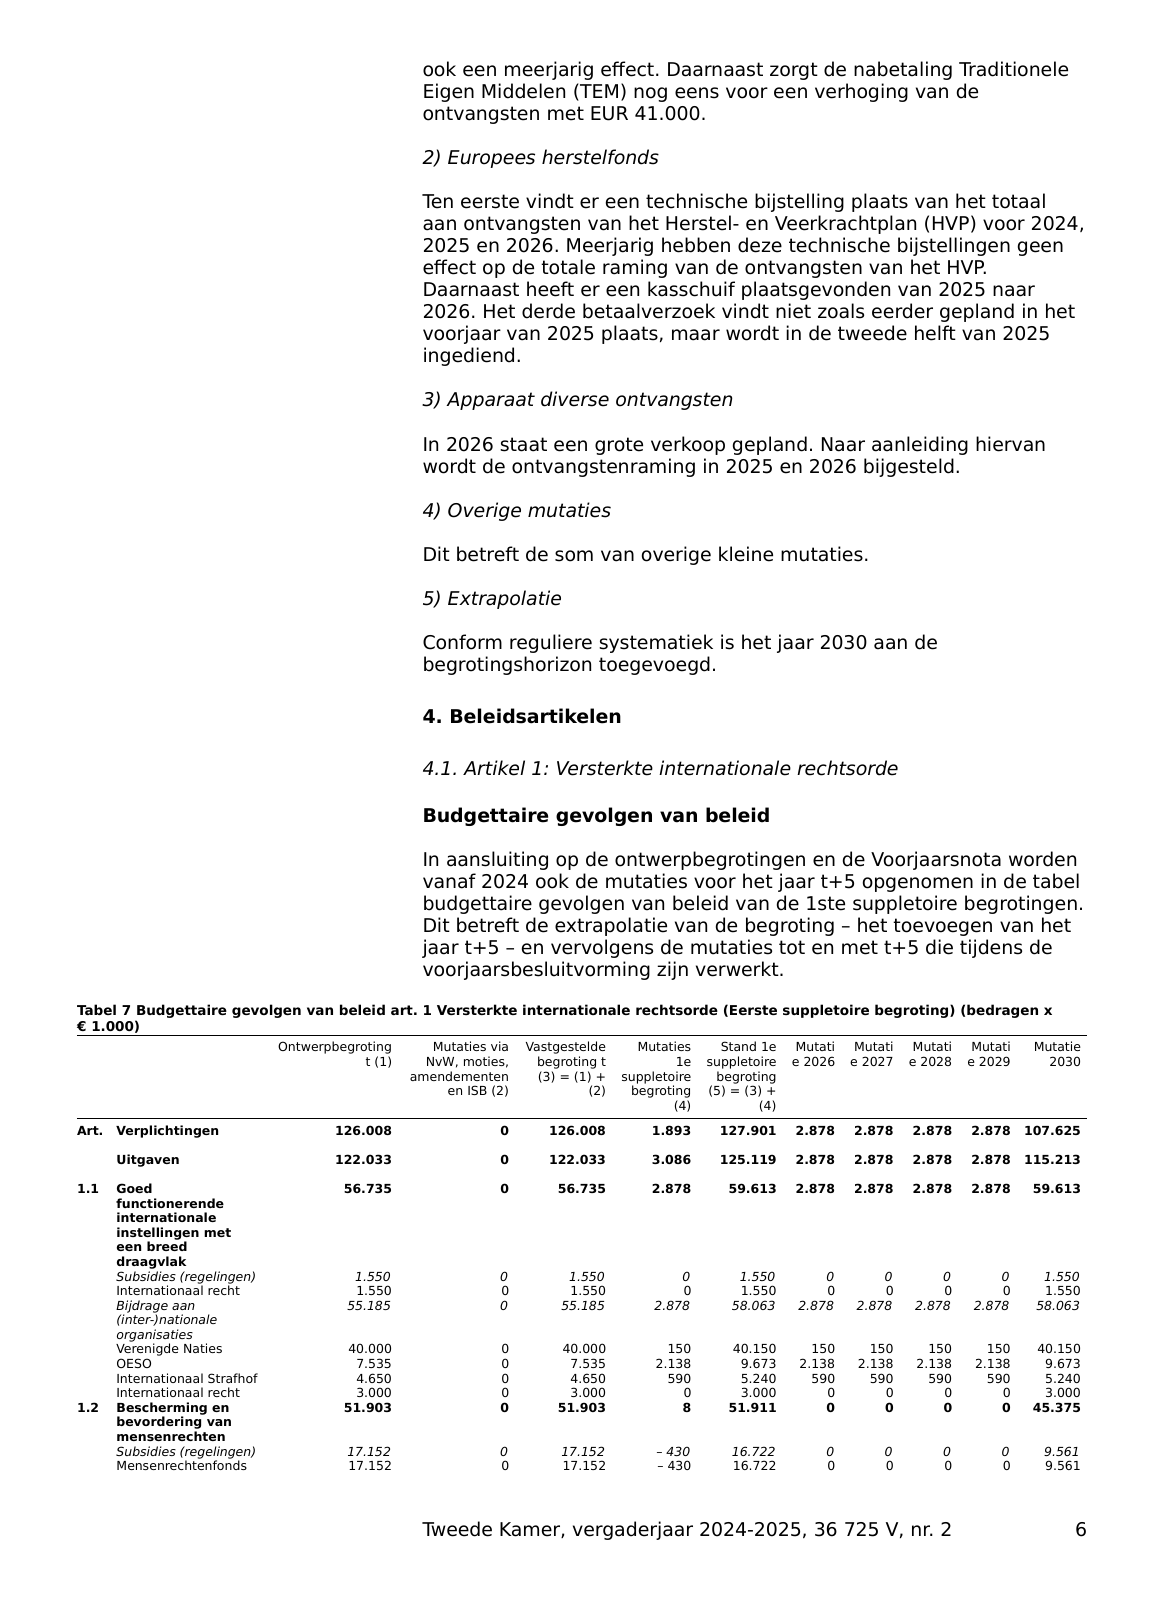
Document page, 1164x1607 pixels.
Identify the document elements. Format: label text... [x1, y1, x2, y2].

subtitle 5) Extrapolatie [422, 588, 1087, 610]
table_cell [77, 1167, 110, 1182]
table_cell 2.878 [899, 1182, 958, 1269]
table_cell 51.903 [515, 1401, 612, 1444]
table_cell 2.878 [841, 1153, 899, 1167]
table_cell 0 [398, 1153, 515, 1167]
table_cell 0 [782, 1401, 841, 1444]
table_cell 16.722 [697, 1444, 782, 1459]
table_cell [515, 1138, 612, 1153]
table_cell 2.138 [782, 1357, 841, 1371]
table_cell 1.550 [1016, 1284, 1087, 1298]
table_cell 3.000 [515, 1386, 612, 1401]
table_cell 590 [958, 1371, 1016, 1386]
table_cell Mutatie 2026 [782, 1036, 841, 1118]
table_cell 0 [958, 1284, 1016, 1298]
table_cell 0 [899, 1269, 958, 1284]
table_cell Subsidies (regelingen) [110, 1269, 264, 1284]
table_cell 2.138 [841, 1357, 899, 1371]
text ook een meerjarig effect. Daarnaast zorgt de nabetaling Traditionele Eigen Middelen (TEM) nog eens voor een verhoging van de ontvangsten met EUR 41.000. [422, 59, 1087, 125]
table_cell 4.650 [515, 1371, 612, 1386]
table_cell [958, 1167, 1016, 1182]
table_cell Uitgaven [110, 1153, 264, 1167]
table_cell 150 [899, 1342, 958, 1357]
table_cell [110, 1167, 264, 1182]
table_cell 0 [398, 1284, 515, 1298]
table_cell 1.893 [612, 1119, 697, 1138]
table_cell [77, 1444, 110, 1459]
table_cell 40.000 [515, 1342, 612, 1357]
table_cell [77, 1459, 110, 1473]
table_cell 0 [782, 1444, 841, 1459]
table_cell [398, 1167, 515, 1182]
table_cell [77, 1036, 110, 1118]
table_cell 0 [958, 1401, 1016, 1444]
table_cell Art. [77, 1119, 110, 1138]
table_cell 7.535 [264, 1357, 398, 1371]
table_cell 40.000 [264, 1342, 398, 1357]
table_cell 0 [899, 1386, 958, 1401]
subtitle 3) Apparaat diverse ontvangsten [422, 389, 1087, 411]
table_cell Bescherming en bevordering van mensenrechten [110, 1401, 264, 1444]
table_cell 55.185 [515, 1299, 612, 1342]
table_cell OESO [110, 1357, 264, 1371]
table_cell [77, 1284, 110, 1298]
table_cell 9.561 [1016, 1459, 1087, 1473]
table_cell 1.550 [515, 1284, 612, 1298]
table_cell [782, 1138, 841, 1153]
table_cell 2.878 [841, 1182, 899, 1269]
table_cell 0 [398, 1386, 515, 1401]
table_cell 0 [398, 1357, 515, 1371]
table_cell 0 [398, 1401, 515, 1444]
table_cell 1.550 [697, 1284, 782, 1298]
table_cell [841, 1138, 899, 1153]
table_cell Mutatie 2028 [899, 1036, 958, 1118]
table_cell 0 [782, 1284, 841, 1298]
table_cell Internationaal recht [110, 1284, 264, 1298]
table_cell 0 [782, 1459, 841, 1473]
table_cell 2.878 [841, 1119, 899, 1138]
table_cell 2.878 [899, 1299, 958, 1342]
table_cell [77, 1269, 110, 1284]
table_cell Bijdrage aan (inter-)nationale organisaties [110, 1299, 264, 1342]
table_cell 0 [398, 1119, 515, 1138]
table_cell [77, 1153, 110, 1167]
table_cell [264, 1167, 398, 1182]
table_cell 125.119 [697, 1153, 782, 1167]
table_cell 0 [782, 1269, 841, 1284]
subtitle 4. Beleidsartikelen [422, 706, 1087, 728]
table_cell 0 [899, 1401, 958, 1444]
table_cell 0 [398, 1182, 515, 1269]
table_cell Mutatie 2030 [1016, 1036, 1087, 1118]
table_cell 0 [398, 1444, 515, 1459]
table_cell 2.878 [958, 1299, 1016, 1342]
table_cell 150 [782, 1342, 841, 1357]
table_cell Subsidies (regelingen) [110, 1444, 264, 1459]
table_cell 0 [398, 1299, 515, 1342]
table_cell 2.878 [782, 1182, 841, 1269]
table_cell 590 [899, 1371, 958, 1386]
table_cell Internationaal recht [110, 1386, 264, 1401]
table_cell 45.375 [1016, 1401, 1087, 1444]
text Ten eerste vindt er een technische bijstelling plaats van het totaal aan ontvangsten van het Herstel- en Veerkrachtplan (HVP) voor 2024, 2025 en 2026. Meerjarig hebben deze technische bijstellingen geen effect op de totale raming van de ontvangsten van het HVP. Daarnaast heeft er een kasschuif plaatsgevonden van 2025 naar 2026. Het derde betaalverzoek vindt niet zoals eerder gepland in het voorjaar van 2025 plaats, maar wordt in de tweede helft van 2025 ingediend. [422, 191, 1087, 367]
table_cell 0 [958, 1459, 1016, 1473]
table_cell 0 [398, 1371, 515, 1386]
table_cell 9.673 [697, 1357, 782, 1371]
table_cell [77, 1371, 110, 1386]
table_cell [958, 1138, 1016, 1153]
table_cell [110, 1138, 264, 1153]
table_cell 56.735 [264, 1182, 398, 1269]
table_cell 1.2 [77, 1401, 110, 1444]
table_cell [782, 1167, 841, 1182]
table_cell Goed functionerende internationale instellingen met een breed draagvlak [110, 1182, 264, 1269]
table_cell 2.878 [958, 1153, 1016, 1167]
table_cell 0 [398, 1342, 515, 1357]
table_cell 40.150 [1016, 1342, 1087, 1357]
table_cell 0 [782, 1386, 841, 1401]
table_cell 0 [612, 1386, 697, 1401]
table_cell 0 [612, 1284, 697, 1298]
subtitle 4.1. Artikel 1: Versterkte internationale rechtsorde [422, 758, 1087, 780]
table_cell 5.240 [697, 1371, 782, 1386]
table_cell 0 [899, 1284, 958, 1298]
table_cell 55.185 [264, 1299, 398, 1342]
table_cell 7.535 [515, 1357, 612, 1371]
table_cell 590 [612, 1371, 697, 1386]
table_cell 0 [841, 1459, 899, 1473]
subtitle 4) Overige mutaties [422, 500, 1087, 522]
table_cell Verplichtingen [110, 1119, 264, 1138]
table_cell Verenigde Naties [110, 1342, 264, 1357]
table_cell 3.086 [612, 1153, 697, 1167]
table_cell 16.722 [697, 1459, 782, 1473]
table_cell 1.550 [697, 1269, 782, 1284]
table_cell 1.550 [1016, 1269, 1087, 1284]
table_cell 3.000 [1016, 1386, 1087, 1401]
table_cell [77, 1138, 110, 1153]
table_cell Mutatie 2029 [958, 1036, 1016, 1118]
table_cell 51.903 [264, 1401, 398, 1444]
table_cell [77, 1386, 110, 1401]
table_cell 5.240 [1016, 1371, 1087, 1386]
table_cell 2.138 [899, 1357, 958, 1371]
table_cell [398, 1138, 515, 1153]
table_cell [899, 1167, 958, 1182]
table_cell 0 [841, 1284, 899, 1298]
table_cell 0 [398, 1459, 515, 1473]
table_cell [612, 1167, 697, 1182]
table_cell 1.550 [264, 1284, 398, 1298]
table_cell 2.878 [782, 1299, 841, 1342]
table_cell 150 [612, 1342, 697, 1357]
table_cell 150 [841, 1342, 899, 1357]
table_cell 2.878 [841, 1299, 899, 1342]
table_cell [77, 1357, 110, 1371]
table_cell 2.138 [958, 1357, 1016, 1371]
text Conform reguliere systematiek is het jaar 2030 aan de begrotingshorizon toegevoegd. [422, 632, 1087, 676]
table_cell 0 [899, 1459, 958, 1473]
table_cell 1.550 [264, 1269, 398, 1284]
table_cell 2.878 [958, 1182, 1016, 1269]
table_cell [264, 1138, 398, 1153]
table_cell Stand 1e suppletoire begroting (5) = (3) + (4) [697, 1036, 782, 1118]
text Dit betreft de som van overige kleine mutaties. [422, 544, 1087, 566]
table_cell 0 [841, 1401, 899, 1444]
table_cell 127.901 [697, 1119, 782, 1138]
table_cell 1.550 [515, 1269, 612, 1284]
table_header Tabel 7 Budgettaire gevolgen van beleid art. 1 Versterkte internationale rechtsorde (Eerste suppletoire begroting) (bedragen x € 1.000) [77, 1003, 1087, 1034]
table_cell 0 [899, 1444, 958, 1459]
table_cell [77, 1299, 110, 1342]
table_cell 150 [958, 1342, 1016, 1357]
table_cell 126.008 [264, 1119, 398, 1138]
table_cell 17.152 [264, 1444, 398, 1459]
subtitle Budgettaire gevolgen van beleid [422, 805, 1087, 827]
table_cell 2.878 [899, 1119, 958, 1138]
table_cell 122.033 [264, 1153, 398, 1167]
table_cell 1.1 [77, 1182, 110, 1269]
table_cell [612, 1138, 697, 1153]
table_cell 0 [612, 1269, 697, 1284]
table_cell Vastgestelde begroting t (3) = (1) + (2) [515, 1036, 612, 1118]
table_cell – 430 [612, 1444, 697, 1459]
table_cell – 430 [612, 1459, 697, 1473]
table_cell Mensenrechtenfonds [110, 1459, 264, 1473]
table_cell Internationaal Strafhof [110, 1371, 264, 1386]
table_cell [697, 1167, 782, 1182]
table_cell 40.150 [697, 1342, 782, 1357]
table_cell Mutaties via NvW, moties, amendementen en ISB (2) [398, 1036, 515, 1118]
table_cell 126.008 [515, 1119, 612, 1138]
table_cell 0 [841, 1386, 899, 1401]
table_cell 58.063 [1016, 1299, 1087, 1342]
table_cell 51.911 [697, 1401, 782, 1444]
table_cell 56.735 [515, 1182, 612, 1269]
table_cell 17.152 [515, 1444, 612, 1459]
table_cell [1016, 1138, 1087, 1153]
table_cell 107.625 [1016, 1119, 1087, 1138]
table_cell 0 [841, 1269, 899, 1284]
table_cell [1016, 1167, 1087, 1182]
table_cell [110, 1036, 264, 1118]
table_cell 115.213 [1016, 1153, 1087, 1167]
table_cell Mutaties 1e suppletoire begroting (4) [612, 1036, 697, 1118]
table_cell Ontwerpbegroting t (1) [264, 1036, 398, 1118]
table_cell 2.878 [612, 1182, 697, 1269]
table_cell 0 [841, 1444, 899, 1459]
table_cell 4.650 [264, 1371, 398, 1386]
table_cell [697, 1138, 782, 1153]
table_cell [77, 1342, 110, 1357]
table_cell 0 [958, 1386, 1016, 1401]
table_cell 17.152 [264, 1459, 398, 1473]
table_cell 0 [398, 1269, 515, 1284]
text In 2026 staat een grote verkoop gepland. Naar aanleiding hiervan wordt de ontvangstenraming in 2025 en 2026 bijgesteld. [422, 433, 1087, 477]
table_cell [899, 1138, 958, 1153]
table_cell 122.033 [515, 1153, 612, 1167]
subtitle 2) Europees herstelfonds [422, 147, 1087, 169]
text In aansluiting op de ontwerpbegrotingen en de Voorjaarsnota worden vanaf 2024 ook de mutaties voor het jaar t+5 opgenomen in de tabel budgettaire gevolgen van beleid van de 1ste suppletoire begrotingen. Dit betreft de extrapolatie van de begroting – het toevoegen van het jaar t+5 – en vervolgens de mutaties tot en met t+5 die tĳdens de voorjaarsbesluitvorming zĳn verwerkt. [422, 849, 1087, 981]
table_cell 2.878 [782, 1119, 841, 1138]
table_cell 59.613 [697, 1182, 782, 1269]
table_cell 590 [841, 1371, 899, 1386]
table_cell 2.878 [612, 1299, 697, 1342]
table_cell 59.613 [1016, 1182, 1087, 1269]
table_cell 3.000 [264, 1386, 398, 1401]
table_cell 9.673 [1016, 1357, 1087, 1371]
table_cell Mutatie 2027 [841, 1036, 899, 1118]
table_cell 8 [612, 1401, 697, 1444]
table_cell 17.152 [515, 1459, 612, 1473]
table_cell 0 [958, 1269, 1016, 1284]
table_cell 2.138 [612, 1357, 697, 1371]
table_cell 0 [958, 1444, 1016, 1459]
table_cell 2.878 [782, 1153, 841, 1167]
table_cell 58.063 [697, 1299, 782, 1342]
table_cell [515, 1167, 612, 1182]
table_cell 2.878 [958, 1119, 1016, 1138]
table_cell 9.561 [1016, 1444, 1087, 1459]
table_cell 590 [782, 1371, 841, 1386]
table_cell 2.878 [899, 1153, 958, 1167]
table_cell 3.000 [697, 1386, 782, 1401]
table_cell [841, 1167, 899, 1182]
